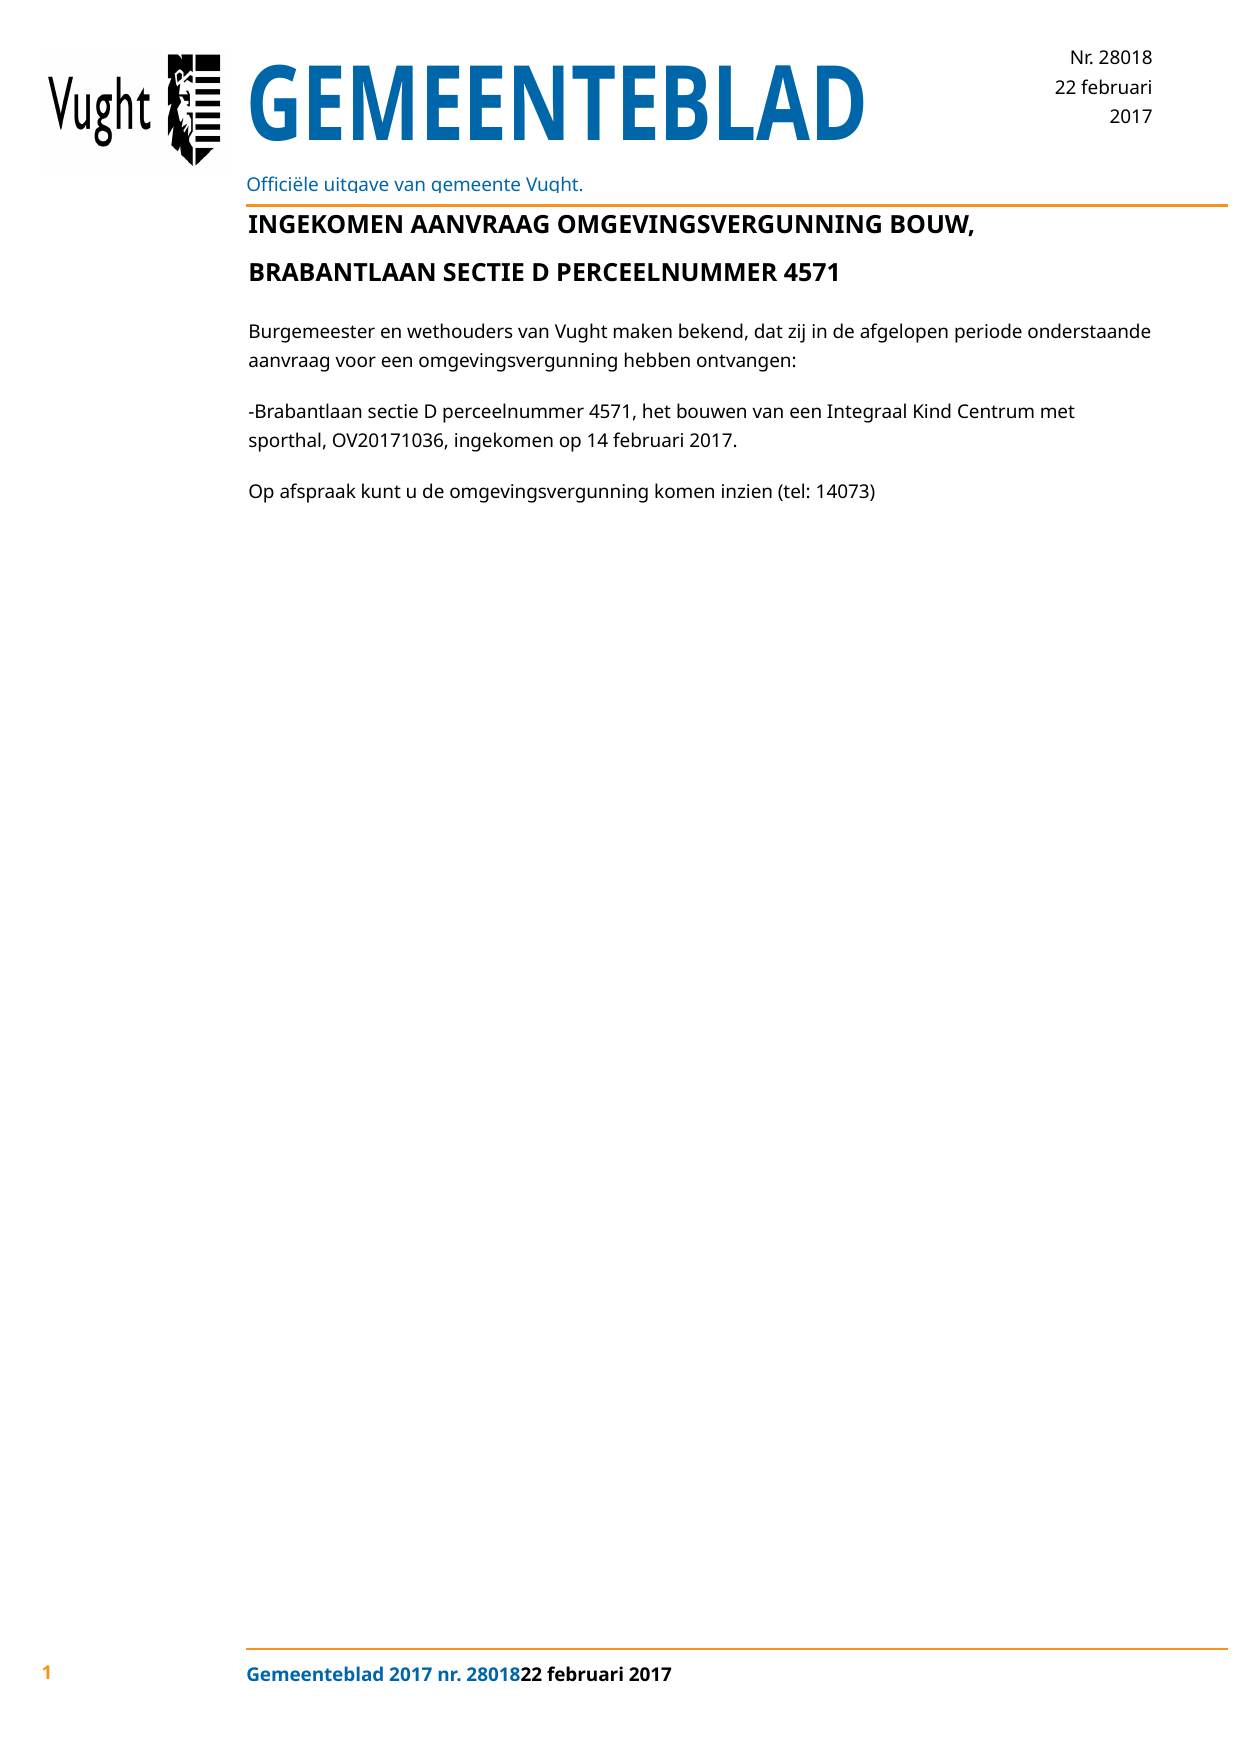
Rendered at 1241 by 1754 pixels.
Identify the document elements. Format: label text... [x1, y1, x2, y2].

text -Brabantlaan sectie D perceelnummer 4571, het bouwen van een Integraal Kind Centrum met sporthal, OV20171036, ingekomen op 14 februari 2017. [248, 398, 1152, 453]
text Burgemeester en wethouders van Vught maken bekend, dat zij in de afgelopen periode onderstaande aanvraag voor een omgevingsvergunning hebben ontvangen: [248, 318, 1152, 373]
text INGEKOMEN AANVRAAG OMGEVINGSVERGUNNING BOUW, BRABANTLAAN SECTIE D PERCEELNUMMER 4571 [248, 207, 1152, 288]
picture [41, 47, 231, 172]
text Op afspraak kunt u de omgevingsvergunning komen inzien (tel: 14073) [248, 478, 1152, 504]
